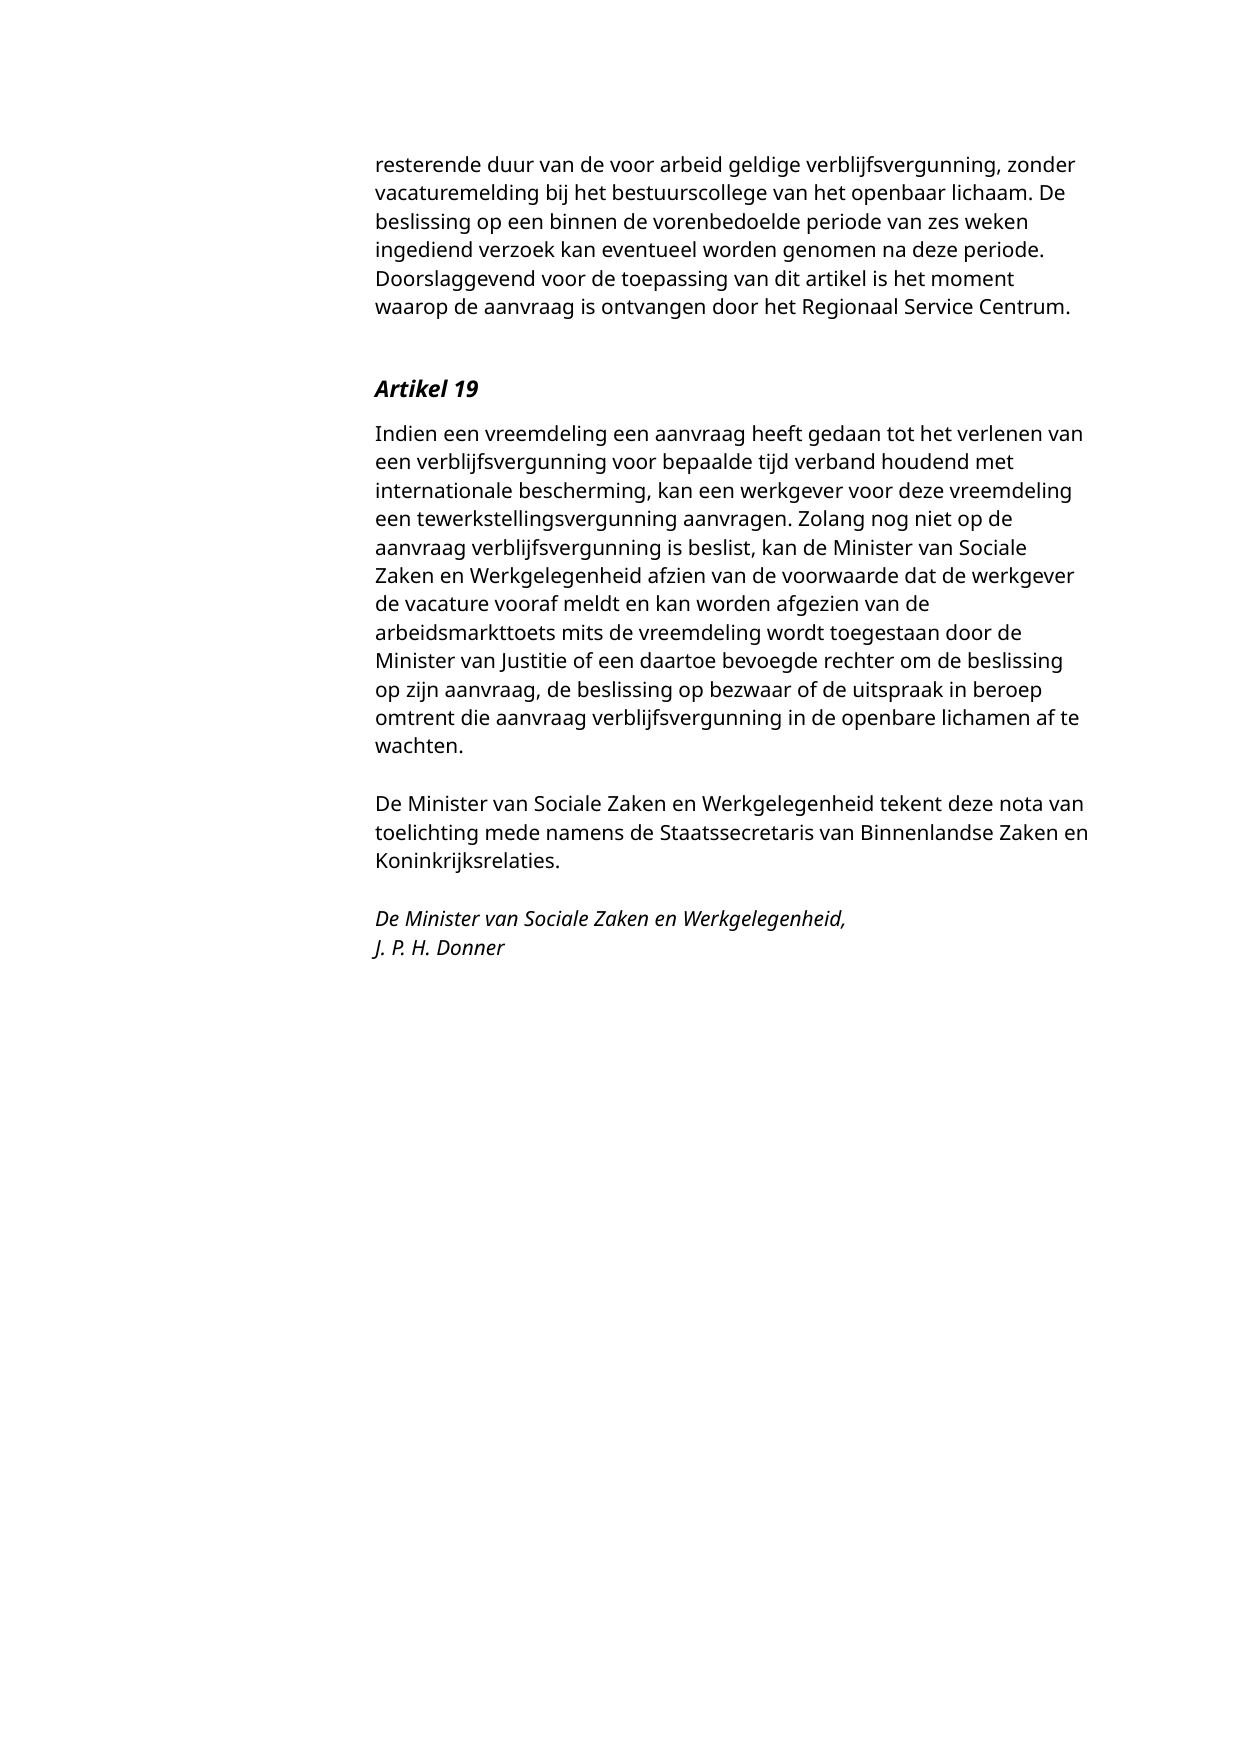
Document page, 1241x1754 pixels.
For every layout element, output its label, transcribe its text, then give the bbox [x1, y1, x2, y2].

text Indien een vreemdeling een aanvraag heeft gedaan tot het verlenen van een verblijfsvergunning voor bepaalde tijd verband houdend met internationale bescherming, kan een werkgever voor deze vreemdeling een tewerkstellingsvergunning aanvragen. Zolang nog niet op de aanvraag verblijfsvergunning is beslist, kan de Minister van Sociale Zaken en Werkgelegenheid afzien van de voorwaarde dat de werkgever de vacature vooraf meldt en kan worden afgezien van de arbeidsmarkttoets mits de vreemdeling wordt toegestaan door de Minister van Justitie of een daartoe bevoegde rechter om de beslissing op zijn aanvraag, de beslissing op bezwaar of de uitspraak in beroep omtrent die aanvraag verblijfsvergunning in de openbare lichamen af te wachten. [375, 419, 1090, 760]
text resterende duur van de voor arbeid geldige verblijfsvergunning, zonder vacaturemelding bij het bestuurscollege van het openbaar lichaam. De beslissing op een binnen de vorenbedoelde periode van zes weken ingediend verzoek kan eventueel worden genomen na deze periode. Doorslaggevend voor de toepassing van dit artikel is het moment waarop de aanvraag is ontvangen door het Regionaal Service Centrum. [375, 150, 1090, 321]
text De Minister van Sociale Zaken en Werkgelegenheid tekent deze nota van toelichting mede namens de Staatssecretaris van Binnenlandse Zaken en Koninkrijksrelaties. [375, 789, 1090, 875]
subtitle Artikel 19 [375, 373, 1090, 404]
text J. P. H. Donner [375, 933, 1090, 961]
text De Minister van Sociale Zaken en Werkgelegenheid, [375, 904, 1090, 933]
